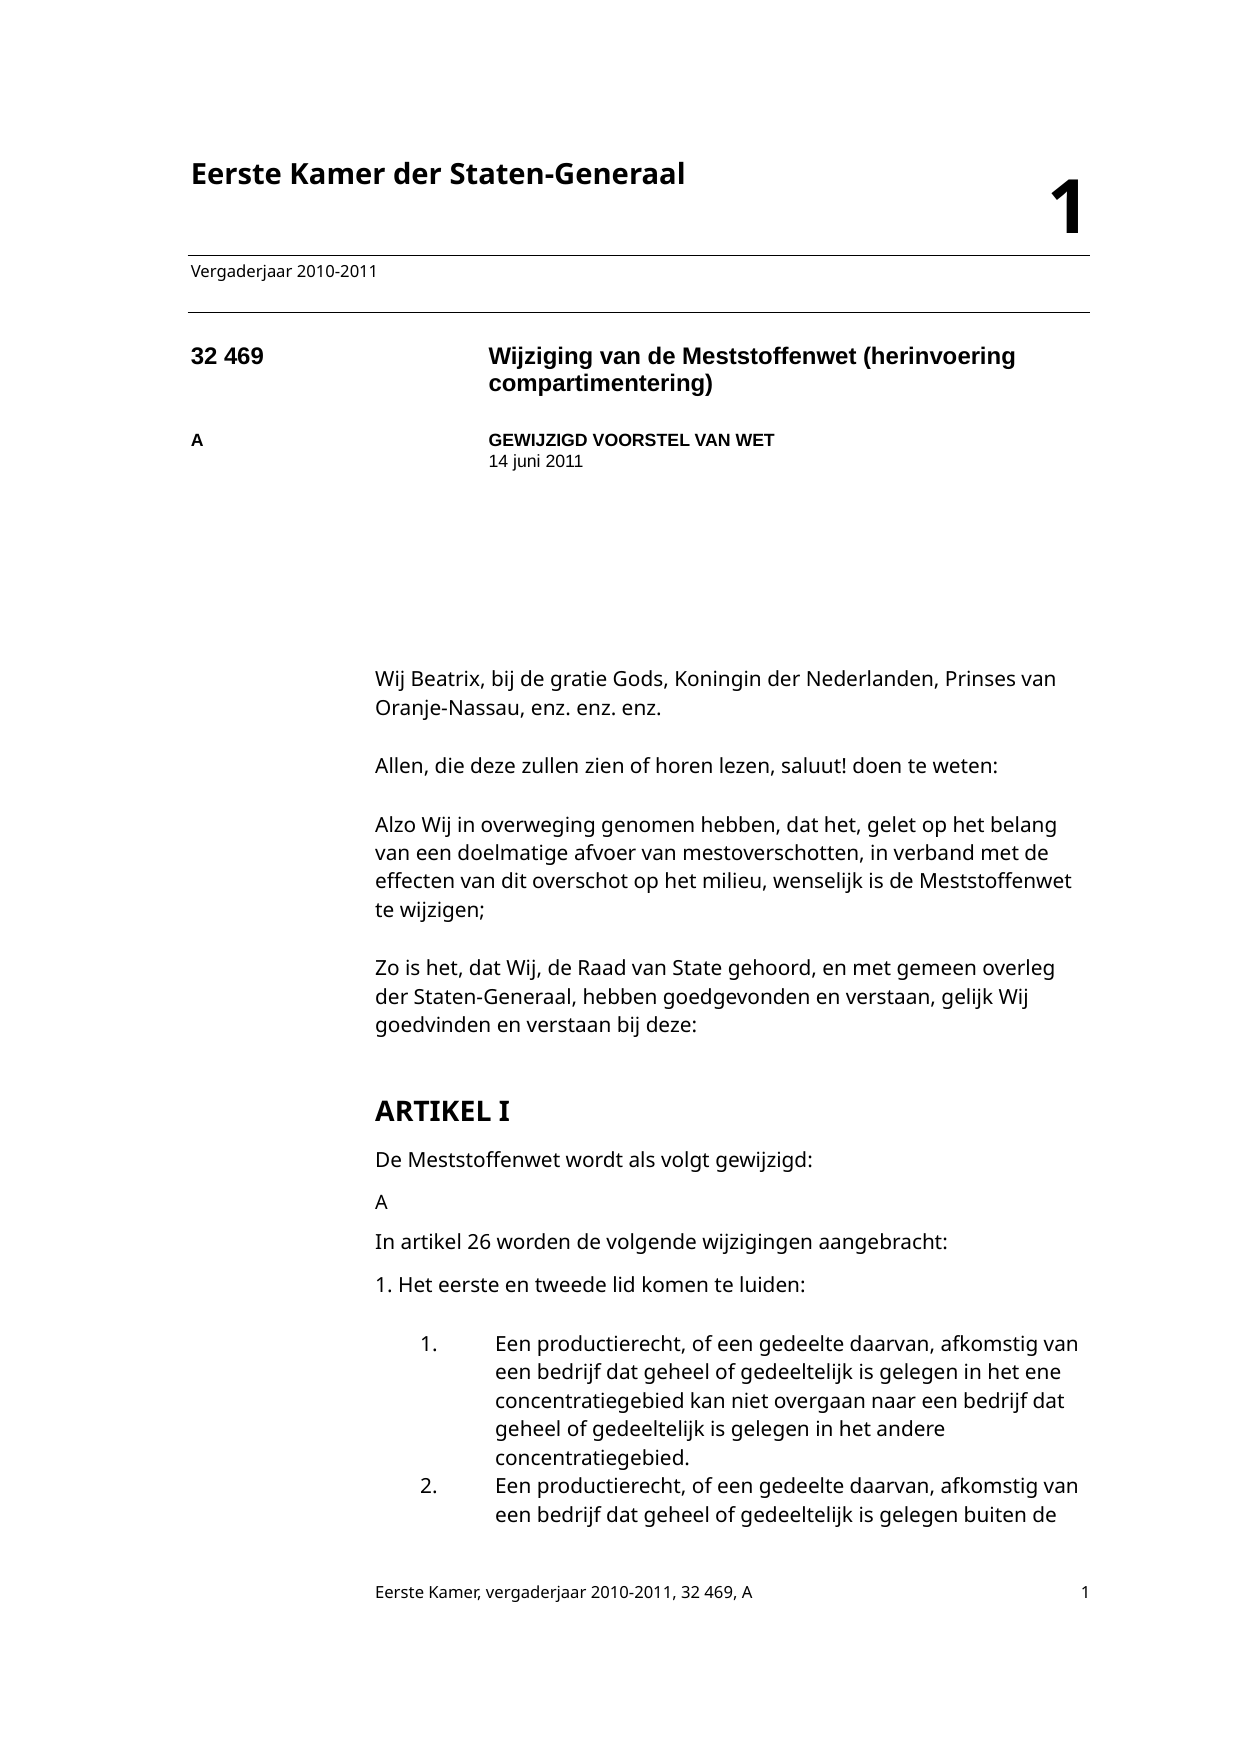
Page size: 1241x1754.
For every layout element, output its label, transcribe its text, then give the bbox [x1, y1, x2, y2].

text In artikel 26 worden de volgende wijzigingen aangebracht: [375, 1227, 1090, 1256]
table_cell Vergaderjaar 2010-2011 [188, 256, 485, 312]
list Een productierecht, of een gedeelte daarvan, afkomstig van een bedrijf dat geheel of gedeeltelijk is gelegen buiten de [420, 1471, 1090, 1528]
text Allen, die deze zullen zien of horen lezen, saluut! doen te weten: [375, 751, 1090, 780]
table_cell 32 469 [188, 339, 485, 427]
table_cell A [188, 427, 485, 546]
text 1. Het eerste en tweede lid komen te luiden: [375, 1271, 1090, 1299]
text De Meststoffenwet wordt als volgt gewijzigd: [375, 1145, 1090, 1173]
table_header Eerste Kamer der Staten-Generaal [188, 150, 909, 255]
text Zo is het, dat Wij, de Raad van State gehoord, en met gemeen overleg der Staten-Generaal, hebben goedgevonden en verstaan, gelijk Wij goedvinden en verstaan bij deze: [375, 953, 1090, 1039]
table_cell [485, 256, 1090, 312]
text Alzo Wij in overweging genomen hebben, dat het, gelet op het belang van een doelmatige afvoer van mestoverschotten, in verband met de effecten van dit overschot op het milieu, wenselijk is de Meststoffenwet te wijzigen; [375, 810, 1090, 923]
text A [375, 1188, 1090, 1215]
list Een productierecht, of een gedeelte daarvan, afkomstig van een bedrijf dat geheel of gedeeltelijk is gelegen in het ene concentratiegebied kan niet overgaan naar een bedrijf dat geheel of gedeeltelijk is gelegen in het andere concentratiegebied. [420, 1329, 1090, 1471]
text Wij Beatrix, bij de gratie Gods, Koningin der Nederlanden, Prinses van Oranje-Nassau, enz. enz. enz. [375, 664, 1090, 721]
table_cell GEWIJZIGD VOORSTEL VAN WET 14 juni 2011 [485, 427, 1090, 546]
table_header 1 [910, 150, 1090, 255]
table_cell [188, 313, 485, 339]
table_cell Wijziging van de Meststoffenwet (herinvoering compartimentering) [485, 339, 1090, 427]
table_cell [485, 313, 1090, 339]
subtitle ARTIKEL I [375, 1091, 1090, 1130]
